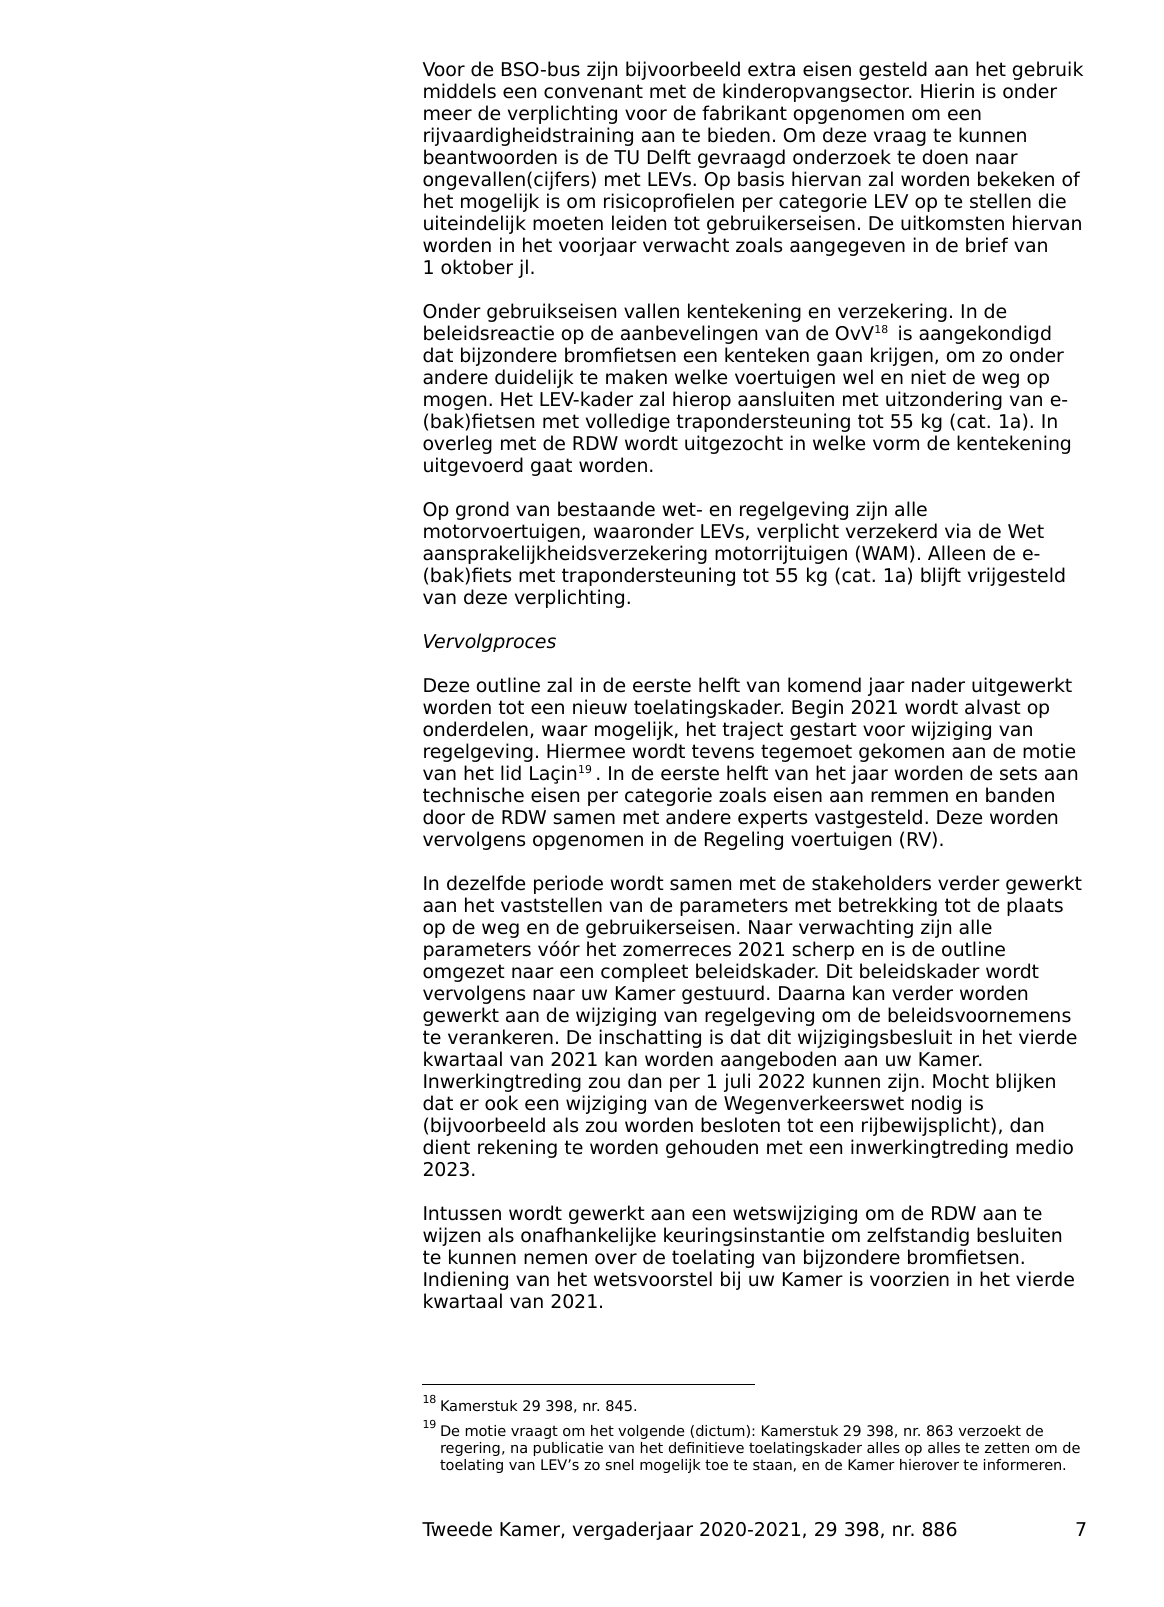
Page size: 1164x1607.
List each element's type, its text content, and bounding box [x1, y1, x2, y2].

text Onder gebruikseisen vallen kentekening en verzekering. In de beleidsreactie op de aanbevelingen van de OvV is aangekondigd dat bijzondere bromfietsen een kenteken gaan krijgen, om zo onder andere duidelijk te maken welke voertuigen wel en niet de weg op mogen. Het LEV-kader zal hierop aansluiten met uitzondering van e-(bak)fietsen met volledige trapondersteuning tot 55 kg (cat. 1a). In overleg met de RDW wordt uitgezocht in welke vorm de kentekening uitgevoerd gaat worden. [422, 301, 1087, 477]
subtitle Vervolgproces [422, 631, 1087, 653]
text Voor de BSO-bus zijn bijvoorbeeld extra eisen gesteld aan het gebruik middels een convenant met de kinderopvangsector. Hierin is onder meer de verplichting voor de fabrikant opgenomen om een rijvaardigheidstraining aan te bieden. Om deze vraag te kunnen beantwoorden is de TU Delft gevraagd onderzoek te doen naar ongevallen(cijfers) met LEVs. Op basis hiervan zal worden bekeken of het mogelijk is om risicoprofielen per categorie LEV op te stellen die uiteindelijk moeten leiden tot gebruikerseisen. De uitkomsten hiervan worden in het voorjaar verwacht zoals aangegeven in de brief van 1 oktober jl. [422, 59, 1087, 279]
text Intussen wordt gewerkt aan een wetswijziging om de RDW aan te wijzen als onafhankelijke keuringsinstantie om zelfstandig besluiten te kunnen nemen over de toelating van bijzondere bromfietsen. Indiening van het wetsvoorstel bij uw Kamer is voorzien in het vierde kwartaal van 2021. [422, 1203, 1087, 1313]
text Kamerstuk 29 398, nr. 845. [422, 1393, 1087, 1416]
text Op grond van bestaande wet- en regelgeving zijn alle motorvoertuigen, waaronder LEVs, verplicht verzekerd via de Wet aansprakelijkheidsverzekering motorrijtuigen (WAM). Alleen de e-(bak)fiets met trapondersteuning tot 55 kg (cat. 1a) blijft vrijgesteld van deze verplichting. [422, 499, 1087, 609]
text In dezelfde periode wordt samen met de stakeholders verder gewerkt aan het vaststellen van de parameters met betrekking tot de plaats op de weg en de gebruikerseisen. Naar verwachting zijn alle parameters vóór het zomerreces 2021 scherp en is de outline omgezet naar een compleet beleidskader. Dit beleidskader wordt vervolgens naar uw Kamer gestuurd. Daarna kan verder worden gewerkt aan de wijziging van regelgeving om de beleidsvoornemens te verankeren. De inschatting is dat dit wijzigingsbesluit in het vierde kwartaal van 2021 kan worden aangeboden aan uw Kamer. Inwerkingtreding zou dan per 1 juli 2022 kunnen zijn. Mocht blijken dat er ook een wijziging van de Wegenverkeerswet nodig is (bijvoorbeeld als zou worden besloten tot een rijbewijsplicht), dan dient rekening te worden gehouden met een inwerkingtreding medio 2023. [422, 873, 1087, 1181]
text Deze outline zal in de eerste helft van komend jaar nader uitgewerkt worden tot een nieuw toelatingskader. Begin 2021 wordt alvast op onderdelen, waar mogelijk, het traject gestart voor wijziging van regelgeving. Hiermee wordt tevens tegemoet gekomen aan de motie van het lid Laçin. In de eerste helft van het jaar worden de sets aan technische eisen per categorie zoals eisen aan remmen en banden door de RDW samen met andere experts vastgesteld. Deze worden vervolgens opgenomen in de Regeling voertuigen (RV). [422, 675, 1087, 851]
text De motie vraagt om het volgende (dictum): Kamerstuk 29 398, nr. 863 verzoekt de regering, na publicatie van het definitieve toelatingskader alles op alles te zetten om de toelating van LEV’s zo snel mogelijk toe te staan, en de Kamer hierover te informeren. [422, 1418, 1087, 1474]
